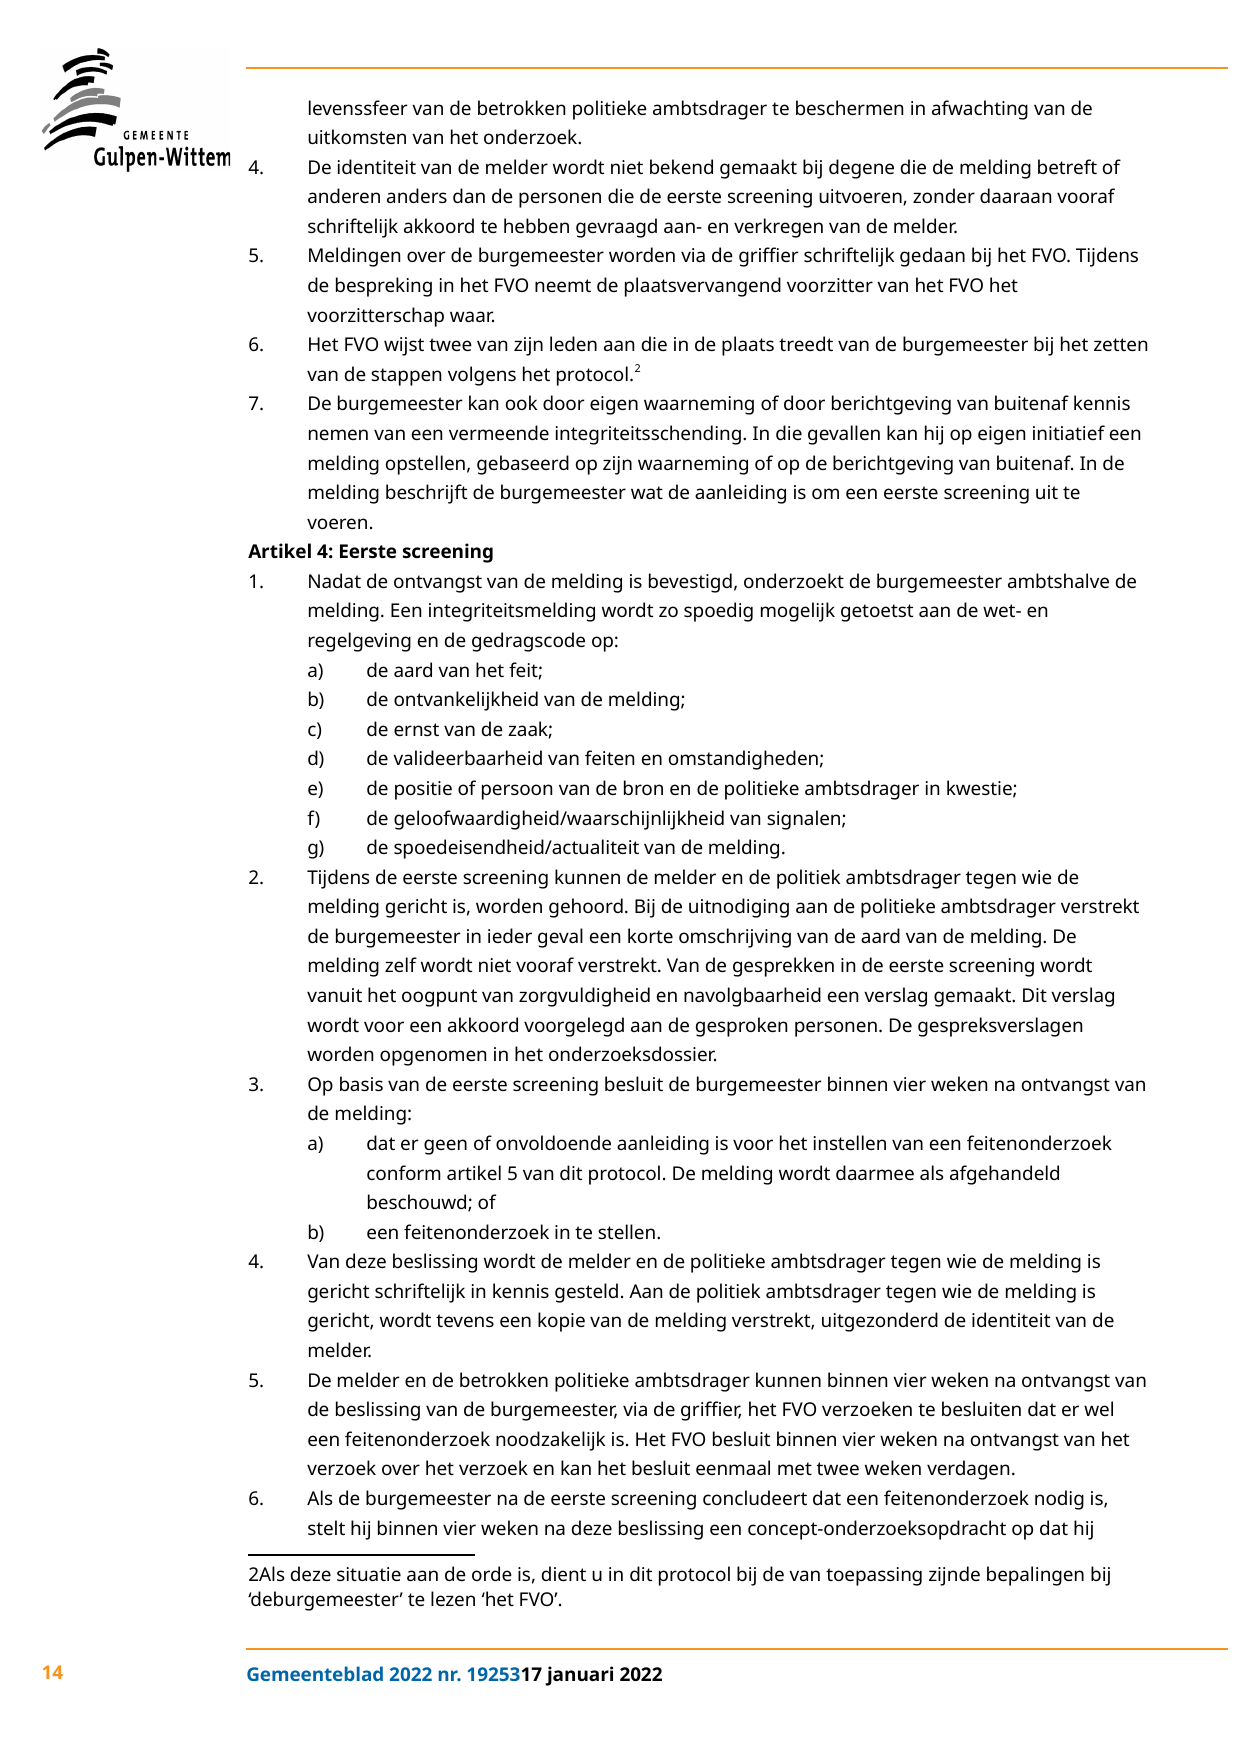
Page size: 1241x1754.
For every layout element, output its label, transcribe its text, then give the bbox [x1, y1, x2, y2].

list de positie of persoon van de bron en de politieke ambtsdrager in kwestie; [307, 775, 1152, 801]
list een feitenonderzoek in te stellen. [307, 1219, 1152, 1245]
list de ontvankelijkheid van de melding; [307, 686, 1152, 712]
list Nadat de ontvangst van de melding is bevestigd, onderzoekt de burgemeester ambtshalve de melding. Een integriteitsmelding wordt zo spoedig mogelijk getoetst aan de wet- en regelgeving en de gedragscode op: [248, 568, 1152, 653]
list Op basis van de eerste screening besluit de burgemeester binnen vier weken na ontvangst van de melding: [248, 1071, 1152, 1126]
list De identiteit van de melder wordt niet bekend gemaakt bij degene die de melding betreft of anderen anders dan de personen die de eerste screening uitvoeren, zonder daaraan vooraf schriftelijk akkoord te hebben gevraagd aan- en verkregen van de melder. [248, 154, 1152, 239]
list de geloofwaardigheid/waarschijnlijkheid van signalen; [307, 805, 1152, 831]
list de valideerbaarheid van feiten en omstandigheden; [307, 746, 1152, 771]
list Van deze beslissing wordt de melder en de politieke ambtsdrager tegen wie de melding is gericht schriftelijk in kennis gesteld. Aan de politiek ambtsdrager tegen wie de melding is gericht, wordt tevens een kopie van de melding verstrekt, uitgezonderd de identiteit van de melder. [248, 1248, 1152, 1363]
list de aard van het feit; [307, 657, 1152, 683]
list de ernst van de zaak; [307, 716, 1152, 742]
list Het FVO wijst twee van zijn leden aan die in de plaats treedt van de burgemeester bij het zetten van de stappen volgens het protocol. [248, 331, 1152, 387]
list Tijdens de eerste screening kunnen de melder en de politiek ambtsdrager tegen wie de melding gericht is, worden gehoord. Bij de uitnodiging aan de politieke ambtsdrager verstrekt de burgemeester in ieder geval een korte omschrijving van de aard van de melding. De melding zelf wordt niet vooraf verstrekt. Van de gesprekken in de eerste screening wordt vanuit het oogpunt van zorgvuldigheid en navolgbaarheid een verslag gemaakt. Dit verslag wordt voor een akkoord voorgelegd aan de gesproken personen. De gespreksverslagen worden opgenomen in het onderzoeksdossier. [248, 864, 1152, 1067]
picture [41, 47, 231, 172]
list de spoedeisendheid/actualiteit van de melding. [307, 834, 1152, 860]
text Artikel 4: Eerste screening [248, 538, 1152, 564]
list De burgemeester kan ook door eigen waarneming of door berichtgeving van buitenaf kennis nemen van een vermeende integriteitsschending. In die gevallen kan hij op eigen initiatief een melding opstellen, gebaseerd op zijn waarneming of op de berichtgeving van buitenaf. In de melding beschrijft de burgemeester wat de aanleiding is om een eerste screening uit te voeren. [248, 391, 1152, 535]
list levenssfeer van de betrokken politieke ambtsdrager te beschermen in afwachting van de uitkomsten van het onderzoek. [248, 95, 1152, 150]
list De melder en de betrokken politieke ambtsdrager kunnen binnen vier weken na ontvangst van de beslissing van de burgemeester, via de griffier, het FVO verzoeken te besluiten dat er wel een feitenonderzoek noodzakelijk is. Het FVO besluit binnen vier weken na ontvangst van het verzoek over het verzoek en kan het besluit eenmaal met twee weken verdagen. [248, 1367, 1152, 1481]
list Meldingen over de burgemeester worden via de griffier schriftelijk gedaan bij het FVO. Tijdens de bespreking in het FVO neemt de plaatsvervangend voorzitter van het FVO het voorzitterschap waar. [248, 243, 1152, 328]
list Als deze situatie aan de orde is, dient u in dit protocol bij de van toepassing zijnde bepalingen bij ‘deburgemeester’ te lezen ‘het FVO’. [248, 1561, 1152, 1612]
list dat er geen of onvoldoende aanleiding is voor het instellen van een feitenonderzoek conform artikel 5 van dit protocol. De melding wordt daarmee als afgehandeld beschouwd; of [307, 1130, 1152, 1215]
list Als de burgemeester na de eerste screening concludeert dat een feitenonderzoek nodig is, stelt hij binnen vier weken na deze beslissing een concept-onderzoeksopdracht op dat hij [248, 1485, 1152, 1541]
